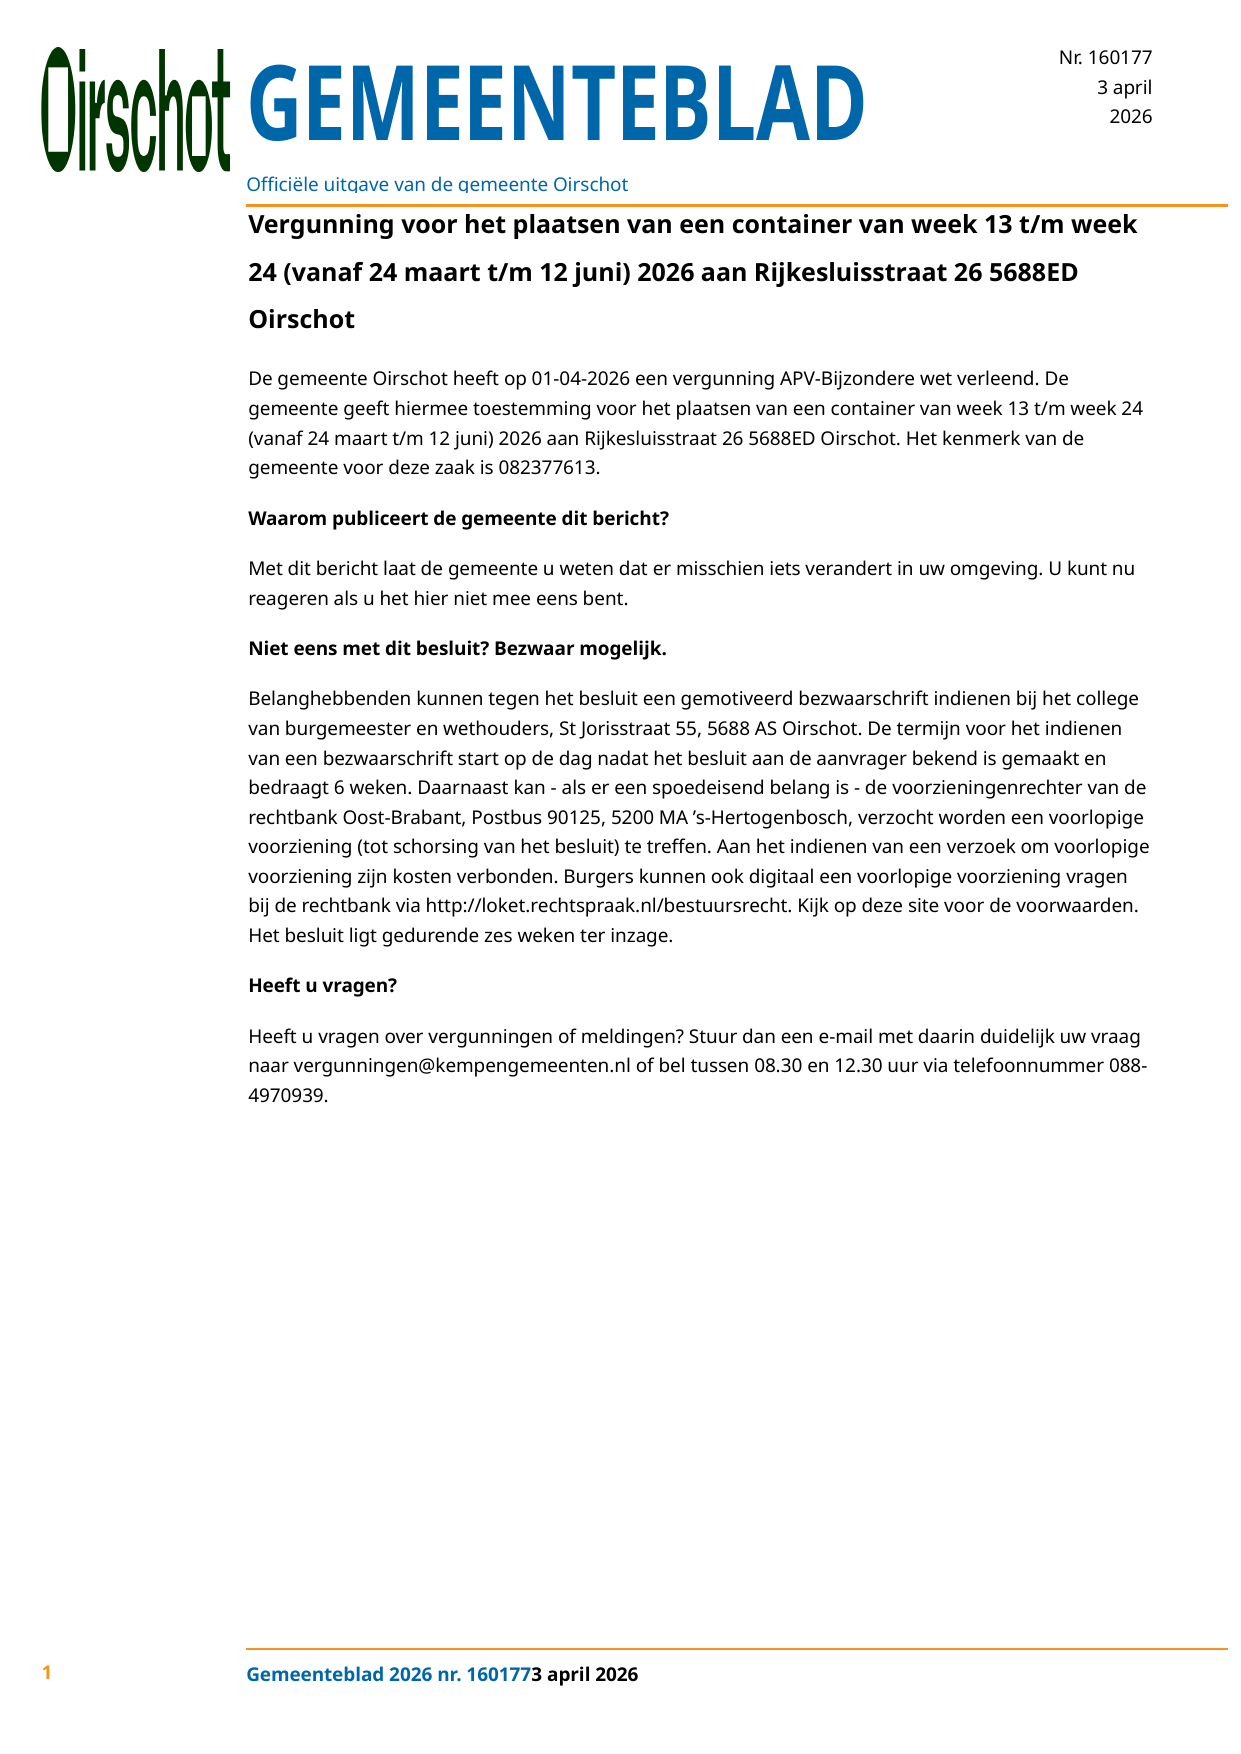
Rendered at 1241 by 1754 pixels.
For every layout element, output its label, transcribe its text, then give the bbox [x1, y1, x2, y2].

text Heeft u vragen? [248, 973, 1152, 998]
text Waarom publiceert de gemeente dit bericht? [248, 505, 1152, 530]
text De gemeente Oirschot heeft op 01-04-2026 een vergunning APV-Bijzondere wet verleend. De gemeente geeft hiermee toestemming voor het plaatsen van een container van week 13 t/m week 24 (vanaf 24 maart t/m 12 juni) 2026 aan Rijkesluisstraat 26 5688ED Oirschot. Het kenmerk van de gemeente voor deze zaak is 082377613. [248, 366, 1152, 480]
picture [41, 47, 231, 172]
text Belanghebbenden kunnen tegen het besluit een gemotiveerd bezwaarschrift indienen bij het college van burgemeester en wethouders, St Jorisstraat 55, 5688 AS Oirschot. De termijn voor het indienen van een bezwaarschrift start op de dag nadat het besluit aan de aanvrager bekend is gemaakt en bedraagt 6 weken. Daarnaast kan - als er een spoedeisend belang is - de voorzieningenrechter van de rechtbank Oost-Brabant, Postbus 90125, 5200 MA ’s-Hertogenbosch, verzocht worden een voorlopige voorziening (tot schorsing van het besluit) te treffen. Aan het indienen van een verzoek om voorlopige voorziening zijn kosten verbonden. Burgers kunnen ook digitaal een voorlopige voorziening vragen bij de rechtbank via http://loket.rechtspraak.nl/bestuursrecht. Kijk op deze site voor de voorwaarden. Het besluit ligt gedurende zes weken ter inzage. [248, 686, 1152, 948]
text Vergunning voor het plaatsen van een container van week 13 t/m week 24 (vanaf 24 maart t/m 12 juni) 2026 aan Rijkesluisstraat 26 5688ED Oirschot [248, 207, 1152, 336]
text Met dit bericht laat de gemeente u weten dat er misschien iets verandert in uw omgeving. U kunt nu reageren als u het hier niet mee eens bent. [248, 555, 1152, 610]
text Heeft u vragen over vergunningen of meldingen? Stuur dan een e-mail met daarin duidelijk uw vraag naar vergunningen@kempengemeenten.nl of bel tussen 08.30 en 12.30 uur via telefoonnummer 088-4970939. [248, 1023, 1152, 1108]
text Niet eens met dit besluit? Bezwaar mogelijk. [248, 635, 1152, 661]
